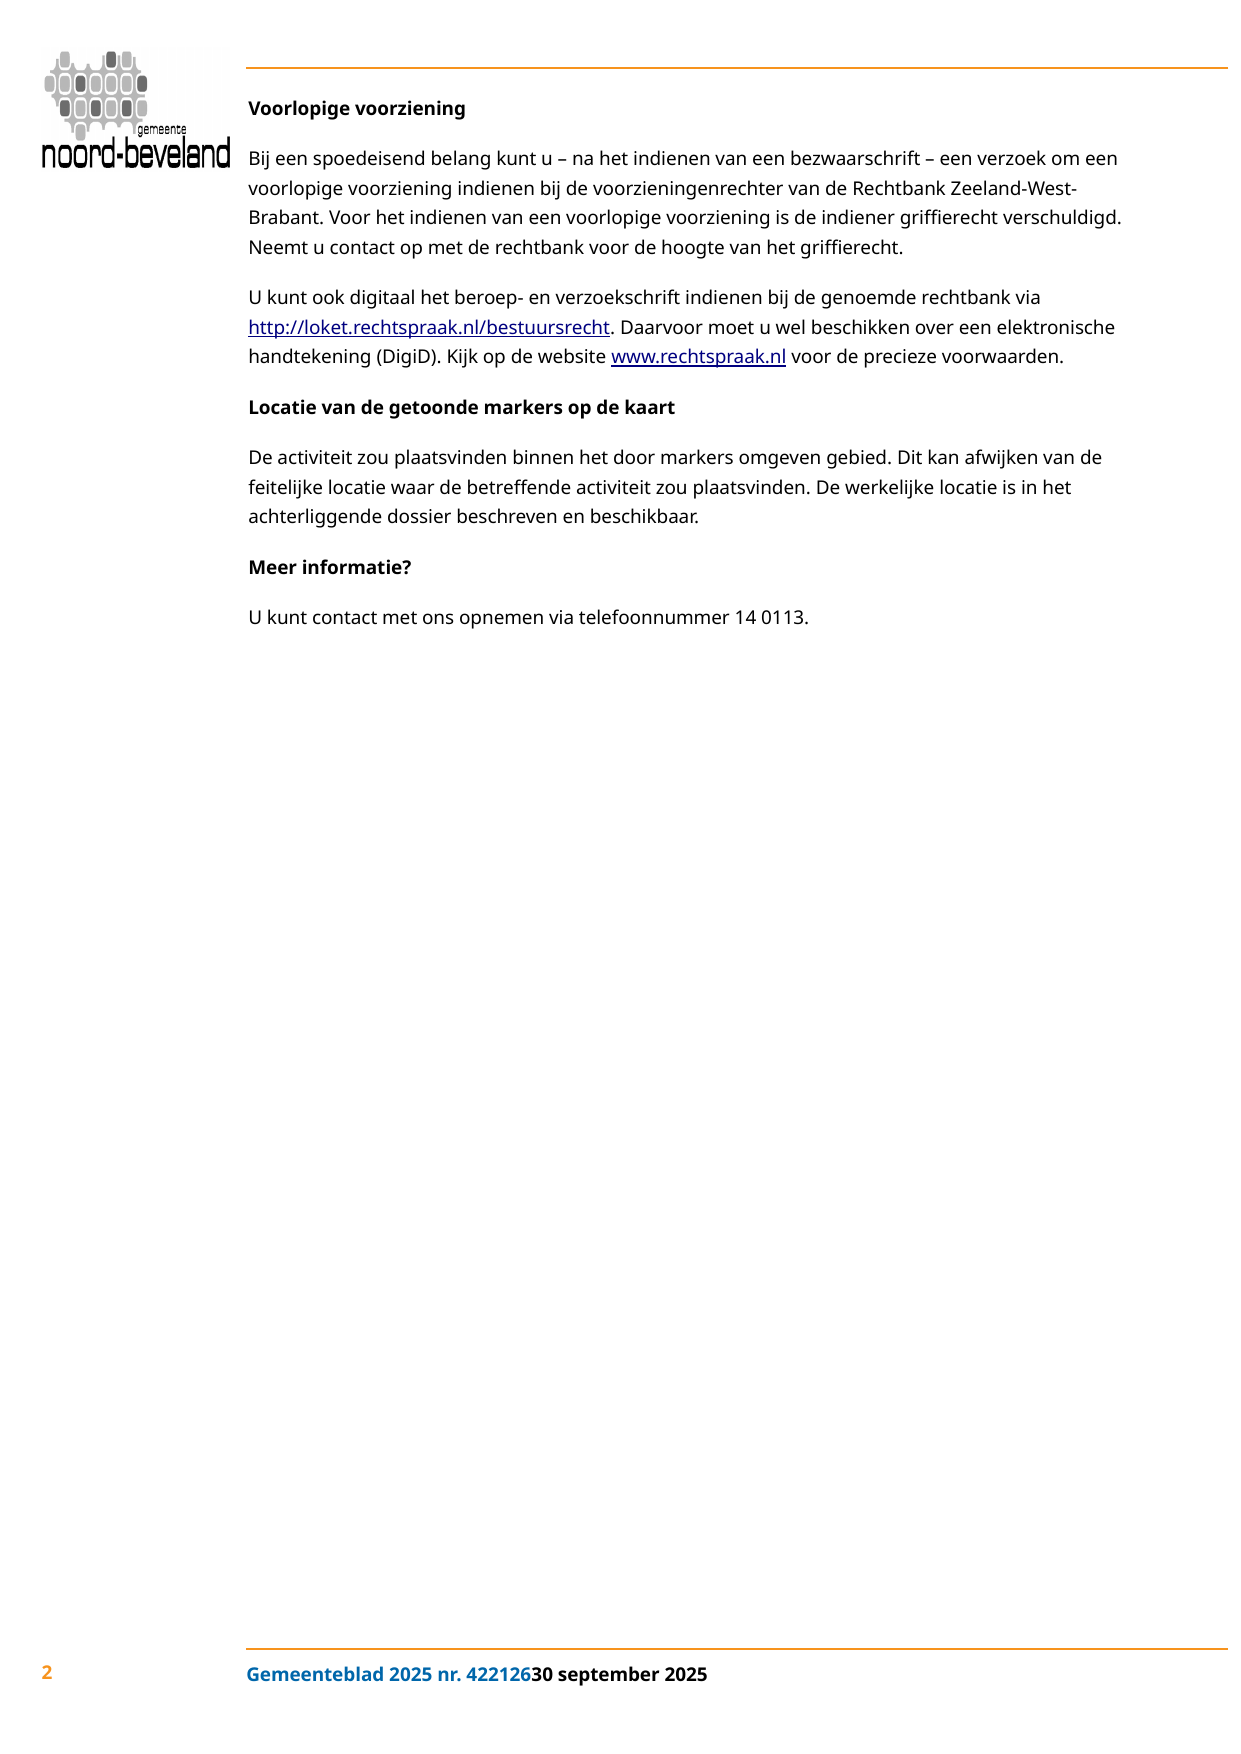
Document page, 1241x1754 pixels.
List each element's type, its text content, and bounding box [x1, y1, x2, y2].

text U kunt ook digitaal het beroep- en verzoekschrift indienen bij de genoemde rechtbank via http://loket.rechtspraak.nl/bestuursrecht. Daarvoor moet u wel beschikken over een elektronische handtekening (DigiD). Kijk op de website www.rechtspraak.nl voor de precieze voorwaarden. [248, 284, 1152, 369]
text U kunt contact met ons opnemen via telefoonnummer 14 0113. [248, 604, 1152, 630]
picture [41, 47, 231, 172]
text Bij een spoedeisend belang kunt u – na het indienen van een bezwaarschrift – een verzoek om een voorlopige voorziening indienen bij de voorzieningenrechter van de Rechtbank Zeeland-West-Brabant. Voor het indienen van een voorlopige voorziening is de indiener griffierecht verschuldigd. Neemt u contact op met de rechtbank voor de hoogte van het griffierecht. [248, 145, 1152, 260]
text De activiteit zou plaatsvinden binnen het door markers omgeven gebied. Dit kan afwijken van de feitelijke locatie waar de betreffende activiteit zou plaatsvinden. De werkelijke locatie is in het achterliggende dossier beschreven en beschikbaar. [248, 444, 1152, 529]
text Meer informatie? [248, 554, 1152, 580]
text Locatie van de getoonde markers op de kaart [248, 394, 1152, 420]
text Voorlopige voorziening [248, 95, 1152, 121]
